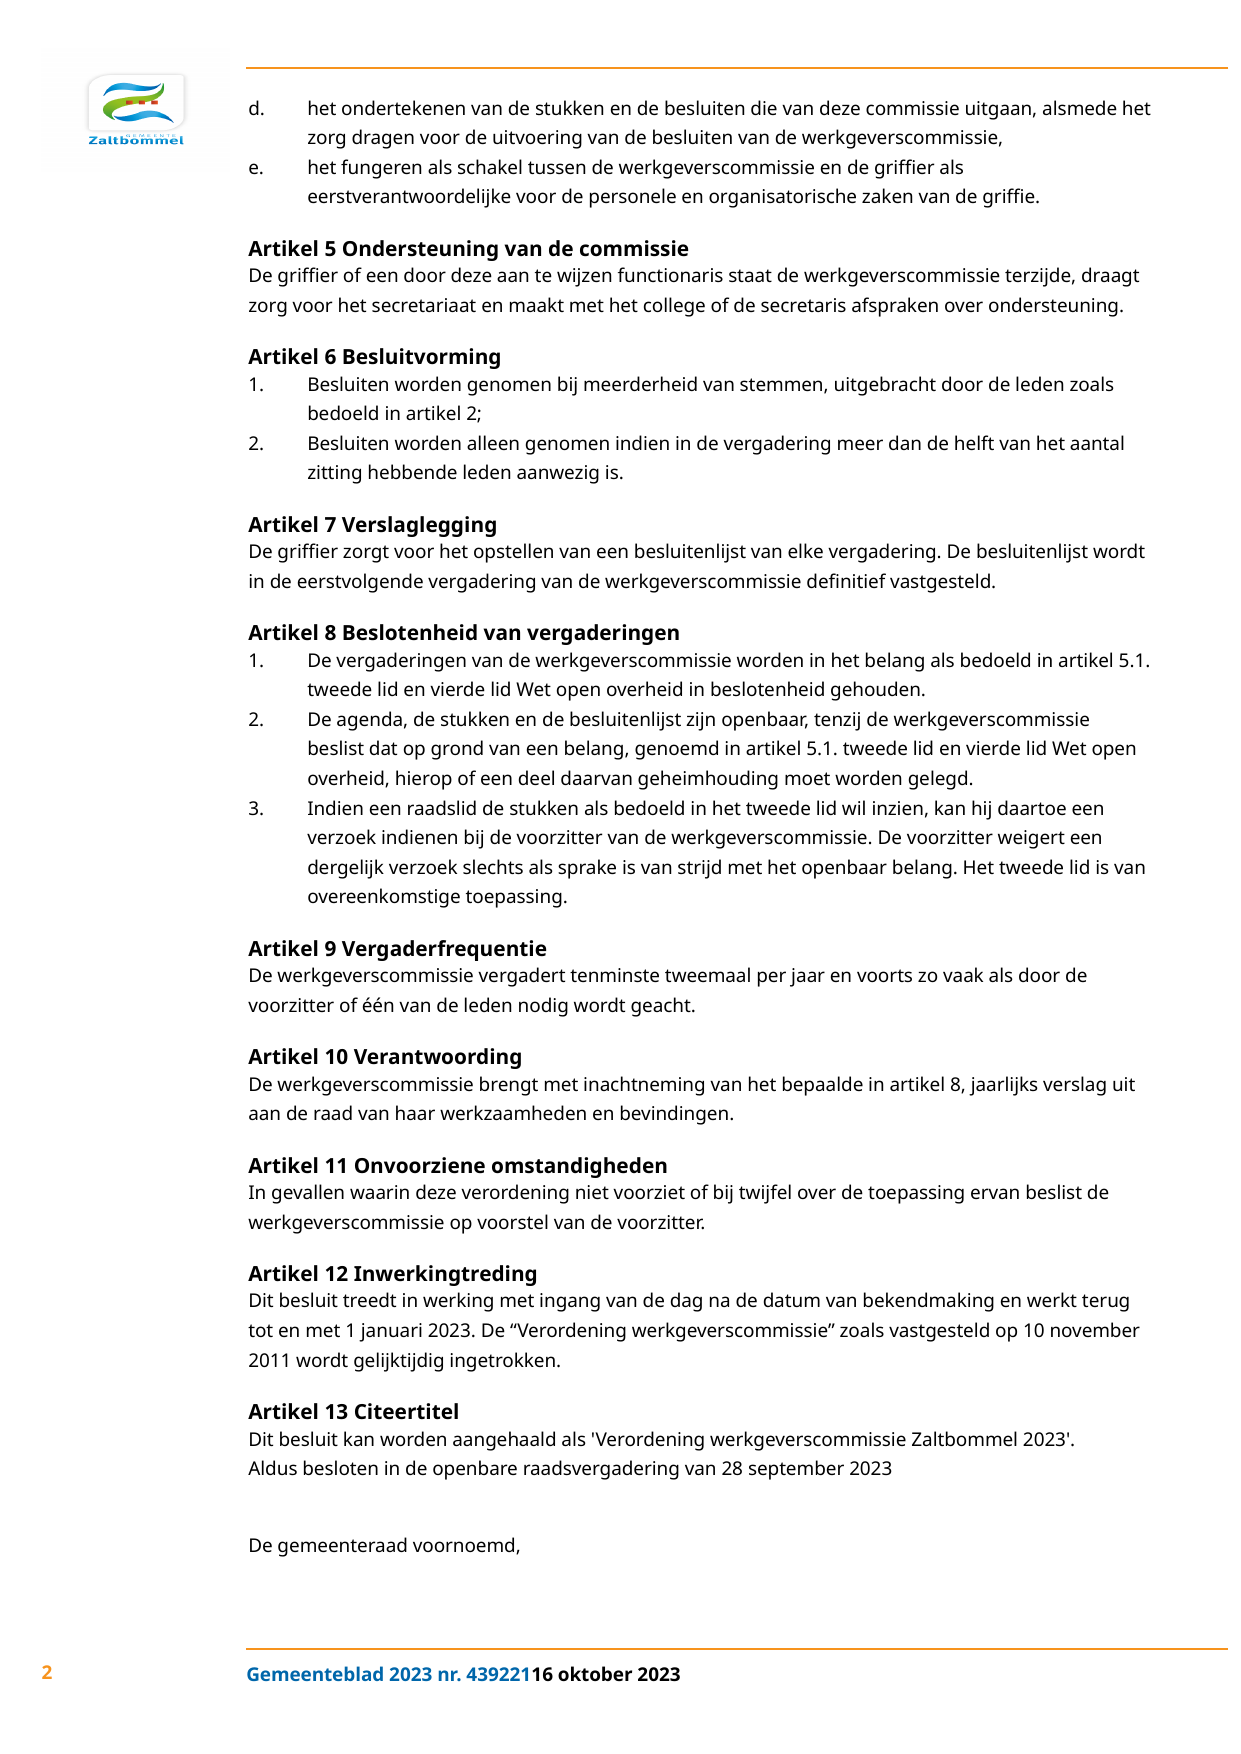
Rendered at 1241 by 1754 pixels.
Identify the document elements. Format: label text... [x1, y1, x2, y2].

list Besluiten worden alleen genomen indien in de vergadering meer dan de helft van het aantal zitting hebbende leden aanwezig is. [248, 430, 1152, 485]
text De werkgeverscommissie brengt met inachtneming van het bepaalde in artikel 8, jaarlijks verslag uit aan de raad van haar werkzaamheden en bevindingen. [248, 1071, 1152, 1126]
text De gemeenteraad voornoemd, [248, 1532, 1152, 1558]
text Dit besluit kan worden aangehaald als 'Verordening werkgeverscommissie Zaltbommel 2023'. [248, 1426, 1152, 1451]
text Artikel 13 Citeertitel [248, 1397, 1152, 1426]
text Artikel 12 Inwerkingtreding [248, 1259, 1152, 1288]
text Artikel 10 Verantwoording [248, 1042, 1152, 1071]
list Besluiten worden genomen bij meerderheid van stemmen, uitgebracht door de leden zoals bedoeld in artikel 2; [248, 371, 1152, 426]
list De vergaderingen van de werkgeverscommissie worden in het belang als bedoeld in artikel 5.1. tweede lid en vierde lid Wet open overheid in beslotenheid gehouden. [248, 647, 1152, 702]
text Artikel 7 Verslaglegging [248, 510, 1152, 538]
text In gevallen waarin deze verordening niet voorziet of bij twijfel over de toepassing ervan beslist de werkgeverscommissie op voorstel van de voorzitter. [248, 1179, 1152, 1234]
text Artikel 8 Beslotenheid van vergaderingen [248, 618, 1152, 647]
text Aldus besloten in de openbare raadsvergadering van 28 september 2023 [248, 1455, 1152, 1481]
text Artikel 5 Ondersteuning van de commissie [248, 234, 1152, 262]
list het fungeren als schakel tussen de werkgeverscommissie en de griffier als eerstverantwoordelijke voor de personele en organisatorische zaken van de griffie. [248, 154, 1152, 209]
list Indien een raadslid de stukken als bedoeld in het tweede lid wil inzien, kan hij daartoe een verzoek indienen bij de voorzitter van de werkgeverscommissie. De voorzitter weigert een dergelijk verzoek slechts als sprake is van strijd met het openbaar belang. Het tweede lid is van overeenkomstige toepassing. [248, 795, 1152, 909]
picture [41, 47, 231, 172]
text De griffier of een door deze aan te wijzen functionaris staat de werkgeverscommissie terzijde, draagt zorg voor het secretariaat en maakt met het college of de secretaris afspraken over ondersteuning. [248, 262, 1152, 318]
text De werkgeverscommissie vergadert tenminste tweemaal per jaar en voorts zo vaak als door de voorzitter of één van de leden nodig wordt geacht. [248, 962, 1152, 1018]
text Dit besluit treedt in werking met ingang van de dag na de datum van bekendmaking en werkt terug tot en met 1 januari 2023. De “Verordening werkgeverscommissie” zoals vastgesteld op 10 november 2011 wordt gelijktijdig ingetrokken. [248, 1288, 1152, 1373]
text De griffier zorgt voor het opstellen van een besluitenlijst van elke vergadering. De besluitenlijst wordt in de eerstvolgende vergadering van de werkgeverscommissie definitief vastgesteld. [248, 538, 1152, 594]
text Artikel 9 Vergaderfrequentie [248, 934, 1152, 962]
list De agenda, de stukken en de besluitenlijst zijn openbaar, tenzij de werkgeverscommissie beslist dat op grond van een belang, genoemd in artikel 5.1. tweede lid en vierde lid Wet open overheid, hierop of een deel daarvan geheimhouding moet worden gelegd. [248, 706, 1152, 791]
text Artikel 11 Onvoorziene omstandigheden [248, 1151, 1152, 1179]
list het ondertekenen van de stukken en de besluiten die van deze commissie uitgaan, alsmede het zorg dragen voor de uitvoering van de besluiten van de werkgeverscommissie, [248, 95, 1152, 150]
text Artikel 6 Besluitvorming [248, 342, 1152, 371]
